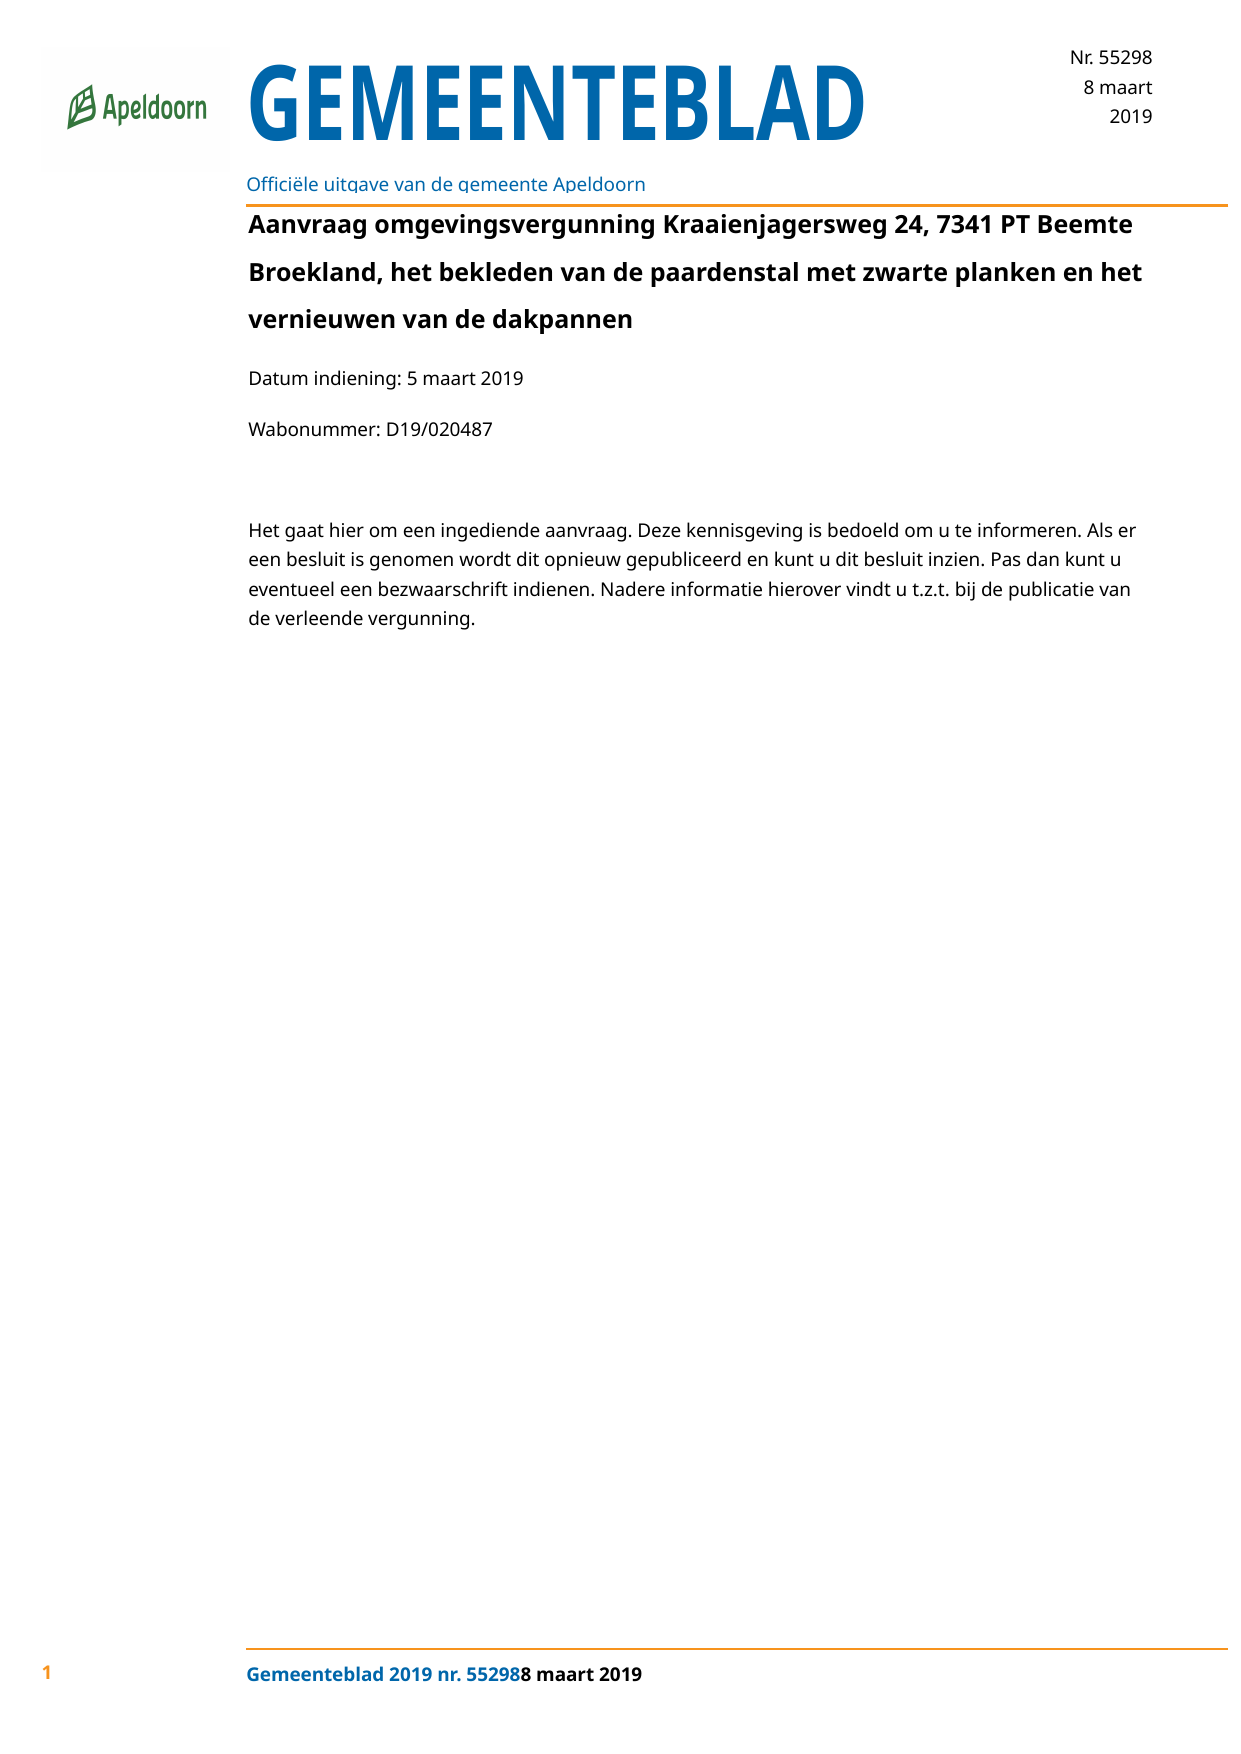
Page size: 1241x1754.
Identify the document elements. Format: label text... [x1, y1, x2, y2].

text Datum indiening: 5 maart 2019 [248, 366, 1152, 391]
picture [41, 47, 231, 172]
text Wabonummer: D19/020487 [248, 416, 1152, 442]
text Het gaat hier om een ingediende aanvraag. Deze kennisgeving is bedoeld om u te informeren. Als er een besluit is genomen wordt dit opnieuw gepubliceerd en kunt u dit besluit inzien. Pas dan kunt u eventueel een bezwaarschrift indienen. Nadere informatie hierover vindt u t.z.t. bij de publicatie van de verleende vergunning. [248, 517, 1152, 631]
text Aanvraag omgevingsvergunning Kraaienjagersweg 24, 7341 PT Beemte Broekland, het bekleden van de paardenstal met zwarte planken en het vernieuwen van de dakpannen [248, 207, 1152, 336]
